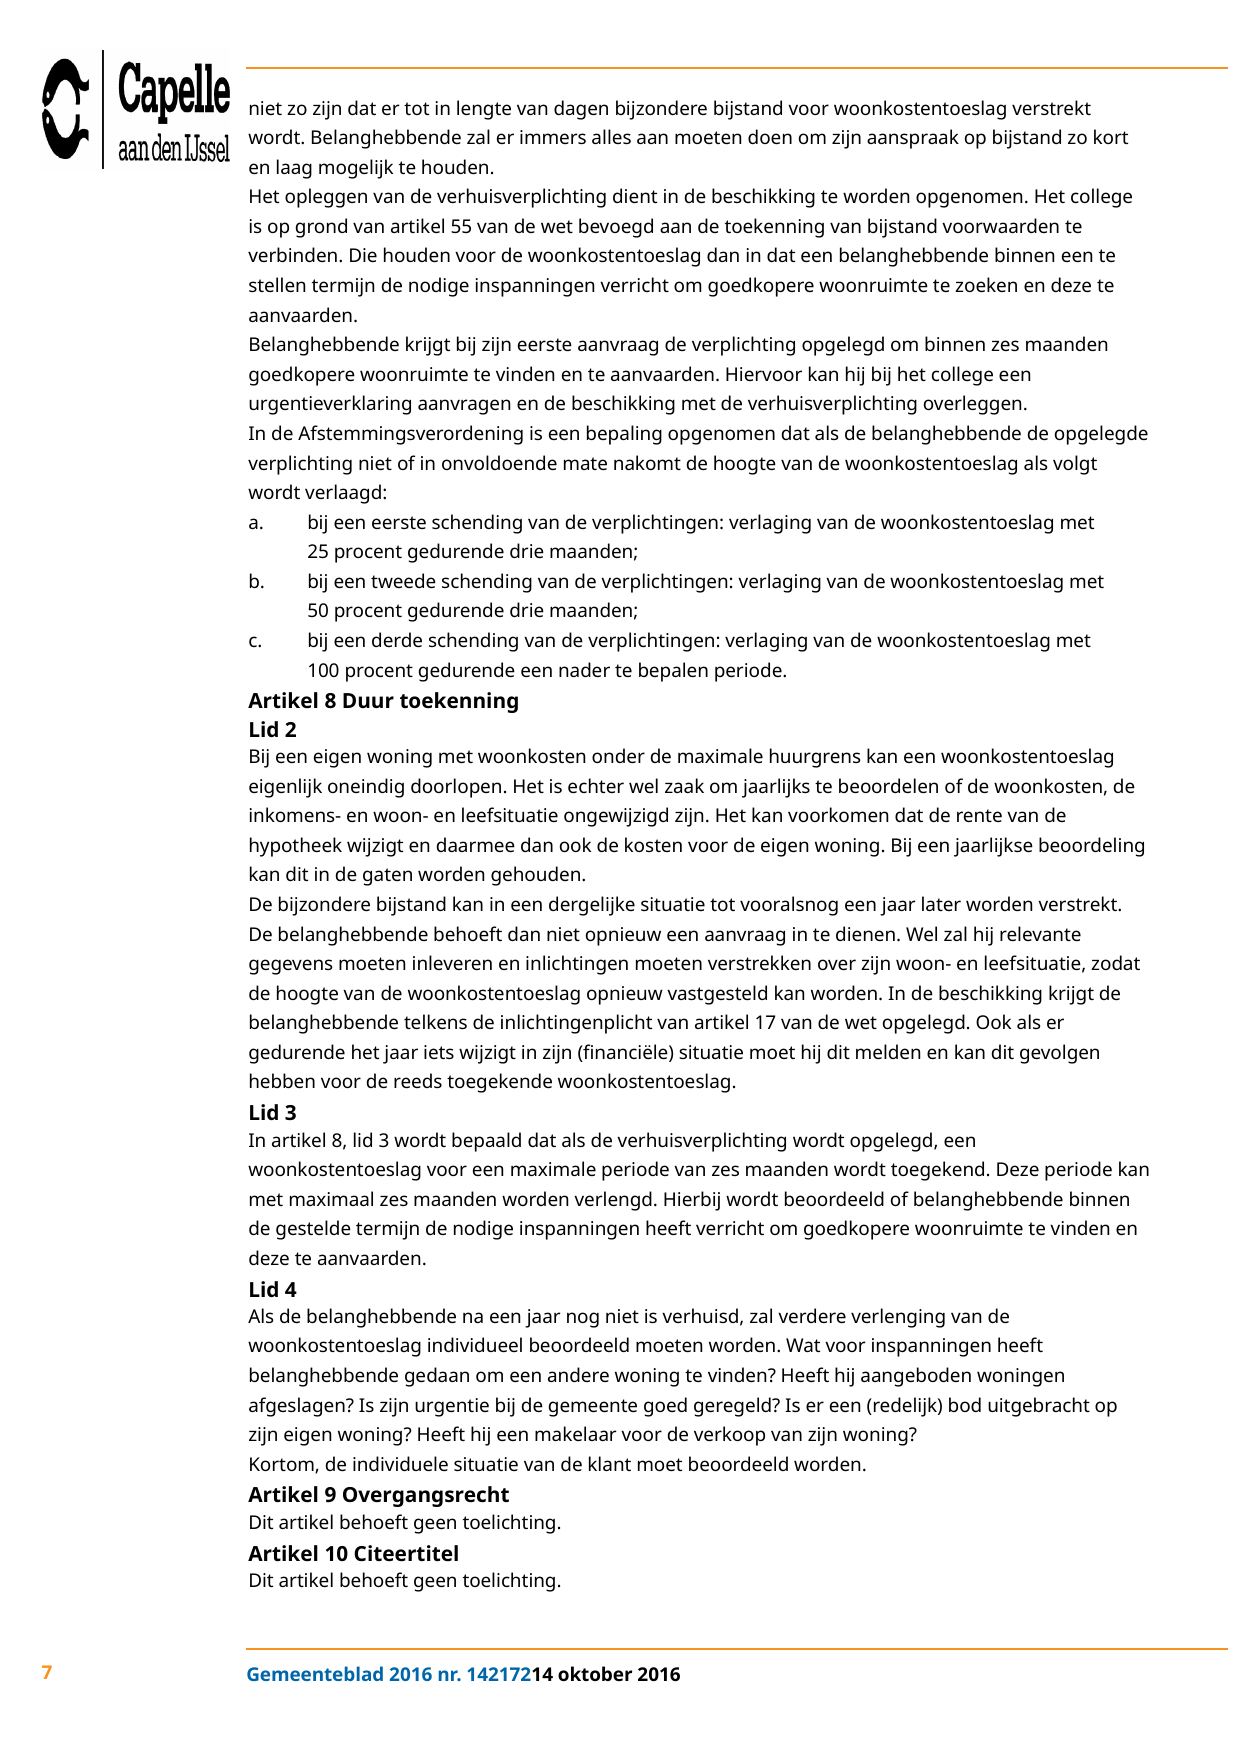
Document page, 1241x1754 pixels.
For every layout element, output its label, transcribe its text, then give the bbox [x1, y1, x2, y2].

text Lid 2 [248, 715, 1152, 743]
text In de Afstemmingsverordening is een bepaling opgenomen dat als de belanghebbende de opgelegde verplichting niet of in onvoldoende mate nakomt de hoogte van de woonkostentoeslag als volgt wordt verlaagd: [248, 420, 1152, 505]
text Het opleggen van de verhuisverplichting dient in de beschikking te worden opgenomen. Het college is op grond van artikel 55 van de wet bevoegd aan de toekenning van bijstand voorwaarden te verbinden. Die houden voor de woonkostentoeslag dan in dat een belanghebbende binnen een te stellen termijn de nodige inspanningen verricht om goedkopere woonruimte te zoeken en deze te aanvaarden. [248, 183, 1152, 328]
list bij een derde schending van de verplichtingen: verlaging van de woonkostentoeslag met 100 procent gedurende een nader te bepalen periode. [248, 627, 1152, 683]
text Dit artikel behoeft geen toelichting. [248, 1567, 1152, 1593]
text Bij een eigen woning met woonkosten onder de maximale huurgrens kan een woonkostentoeslag eigenlijk oneindig doorlopen. Het is echter wel zaak om jaarlijks te beoordelen of de woonkosten, de inkomens- en woon- en leefsituatie ongewijzigd zijn. Het kan voorkomen dat de rente van de hypotheek wijzigt en daarmee dan ook de kosten voor de eigen woning. Bij een jaarlijkse beoordeling kan dit in de gaten worden gehouden. [248, 743, 1152, 887]
text De bijzondere bijstand kan in een dergelijke situatie tot vooralsnog een jaar later worden verstrekt. De belanghebbende behoeft dan niet opnieuw een aanvraag in te dienen. Wel zal hij relevante gegevens moeten inleveren en inlichtingen moeten verstrekken over zijn woon- en leefsituatie, zodat de hoogte van de woonkostentoeslag opnieuw vastgesteld kan worden. In de beschikking krijgt de belanghebbende telkens de inlichtingenplicht van artikel 17 van de wet opgelegd. Ook als er gedurende het jaar iets wijzigt in zijn (financiële) situatie moet hij dit melden en kan dit gevolgen hebben voor de reeds toegekende woonkostentoeslag. [248, 891, 1152, 1094]
list bij een eerste schending van de verplichtingen: verlaging van de woonkostentoeslag met 25 procent gedurende drie maanden; [248, 509, 1152, 564]
text Lid 4 [248, 1275, 1152, 1303]
text niet zo zijn dat er tot in lengte van dagen bijzondere bijstand voor woonkostentoeslag verstrekt wordt. Belanghebbende zal er immers alles aan moeten doen om zijn aanspraak op bijstand zo kort en laag mogelijk te houden. [248, 95, 1152, 180]
text Als de belanghebbende na een jaar nog niet is verhuisd, zal verdere verlenging van de woonkostentoeslag individueel beoordeeld moeten worden. Wat voor inspanningen heeft belanghebbende gedaan om een andere woning te vinden? Heeft hij aangeboden woningen afgeslagen? Is zijn urgentie bij de gemeente goed geregeld? Is er een (redelijk) bod uitgebracht op zijn eigen woning? Heeft hij een makelaar voor de verkoop van zijn woning? [248, 1303, 1152, 1447]
text Lid 3 [248, 1098, 1152, 1127]
text Belanghebbende krijgt bij zijn eerste aanvraag de verplichting opgelegd om binnen zes maanden goedkopere woonruimte te vinden en te aanvaarden. Hiervoor kan hij bij het college een urgentieverklaring aanvragen en de beschikking met de verhuisverplichting overleggen. [248, 331, 1152, 416]
picture [41, 47, 231, 172]
text Artikel 8 Duur toekenning [248, 686, 1152, 715]
list bij een tweede schending van de verplichtingen: verlaging van de woonkostentoeslag met 50 procent gedurende drie maanden; [248, 568, 1152, 623]
text In artikel 8, lid 3 wordt bepaald dat als de verhuisverplichting wordt opgelegd, een woonkostentoeslag voor een maximale periode van zes maanden wordt toegekend. Deze periode kan met maximaal zes maanden worden verlengd. Hierbij wordt beoordeeld of belanghebbende binnen de gestelde termijn de nodige inspanningen heeft verricht om goedkopere woonruimte te vinden en deze te aanvaarden. [248, 1127, 1152, 1271]
text Artikel 9 Overgangsrecht [248, 1481, 1152, 1509]
text Dit artikel behoeft geen toelichting. [248, 1509, 1152, 1535]
text Kortom, de individuele situatie van de klant moet beoordeeld worden. [248, 1451, 1152, 1477]
text Artikel 10 Citeertitel [248, 1539, 1152, 1567]
